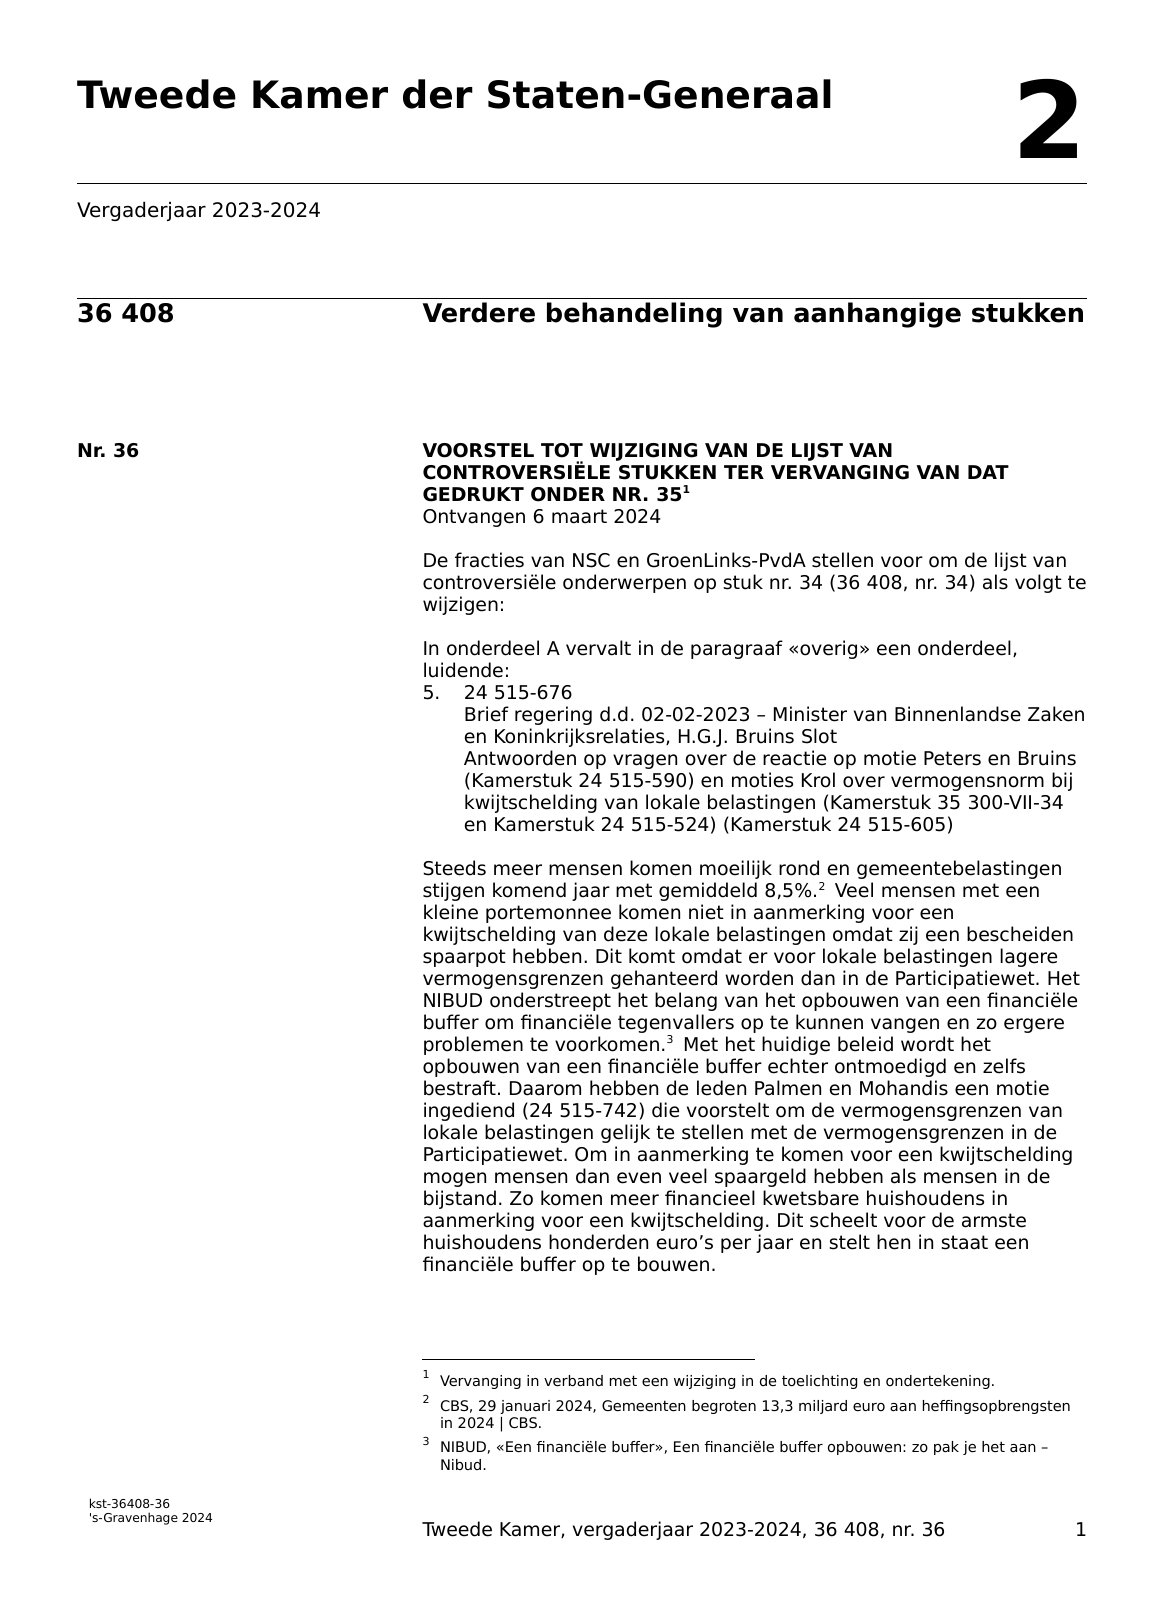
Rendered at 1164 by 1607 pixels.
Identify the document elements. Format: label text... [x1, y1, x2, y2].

table_header Tweede Kamer der Staten-Generaal [77, 59, 886, 183]
table_header 2 [886, 59, 1087, 183]
text 5. 24 515-676 [422, 682, 1087, 704]
text Steeds meer mensen komen moeilijk rond en gemeentebelastingen stijgen komend jaar met gemiddeld 8,5%. Veel mensen met een kleine portemonnee komen niet in aanmerking voor een kwijtschelding van deze lokale belastingen omdat zij een bescheiden spaarpot hebben. Dit komt omdat er voor lokale belastingen lagere vermogensgrenzen gehanteerd worden dan in de Participatiewet. Het NIBUD onderstreept het belang van het opbouwen van een financiële buffer om financiële tegenvallers op te kunnen vangen en zo ergere problemen te voorkomen. Met het huidige beleid wordt het opbouwen van een financiële buffer echter ontmoedigd en zelfs bestraft. Daarom hebben de leden Palmen en Mohandis een motie ingediend (24 515-742) die voorstelt om de vermogensgrenzen van lokale belastingen gelijk te stellen met de vermogensgrenzen in de Participatiewet. Om in aanmerking te komen voor een kwijtschelding mogen mensen dan even veel spaargeld hebben als mensen in de bijstand. Zo komen meer financieel kwetsbare huishoudens in aanmerking voor een kwijtschelding. Dit scheelt voor de armste huishoudens honderden euro’s per jaar en stelt hen in staat een financiële buffer op te bouwen. [422, 858, 1087, 1276]
text kst-36408-36 [88, 1497, 323, 1511]
subtitle Nr. 36 VOORSTEL TOT WIJZIGING VAN DE LIJST VAN CONTROVERSIËLE STUKKEN TER VERVANGING VAN DAT GEDRUKT ONDER NR. 35 [77, 440, 1087, 506]
text Antwoorden op vragen over de reactie op motie Peters en Bruins (Kamerstuk 24 515-590) en moties Krol over vermogensnorm bij kwijtschelding van lokale belastingen (Kamerstuk 35 300-VII-34 en Kamerstuk 24 515-524) (Kamerstuk 24 515-605) [464, 748, 1087, 836]
text De fracties van NSC en GroenLinks-PvdA stellen voor om de lijst van controversiële onderwerpen op stuk nr. 34 (36 408, nr. 34) als volgt te wijzigen: [422, 550, 1087, 616]
table_cell Vergaderjaar 2023-2024 [77, 184, 1087, 298]
subtitle 36 408 Verdere behandeling van aanhangige stukken [77, 299, 1087, 329]
text Brief regering d.d. 02-02-2023 – Minister van Binnenlandse Zaken en Koninkrijksrelaties, H.G.J. Bruins Slot [464, 704, 1087, 748]
text Vervanging in verband met een wijziging in de toelichting en ondertekening. [422, 1368, 1087, 1391]
text CBS, 29 januari 2024, Gemeenten begroten 13,3 miljard euro aan heffingsopbrengsten in 2024 | CBS. [422, 1393, 1087, 1432]
text 's-Gravenhage 2024 [88, 1511, 323, 1525]
text In onderdeel A vervalt in de paragraaf «overig» een onderdeel, luidende: [422, 638, 1087, 682]
text NIBUD, «Een financiële buffer», Een financiële buffer opbouwen: zo pak je het aan – Nibud. [422, 1435, 1087, 1474]
text Ontvangen 6 maart 2024 [422, 506, 1087, 528]
